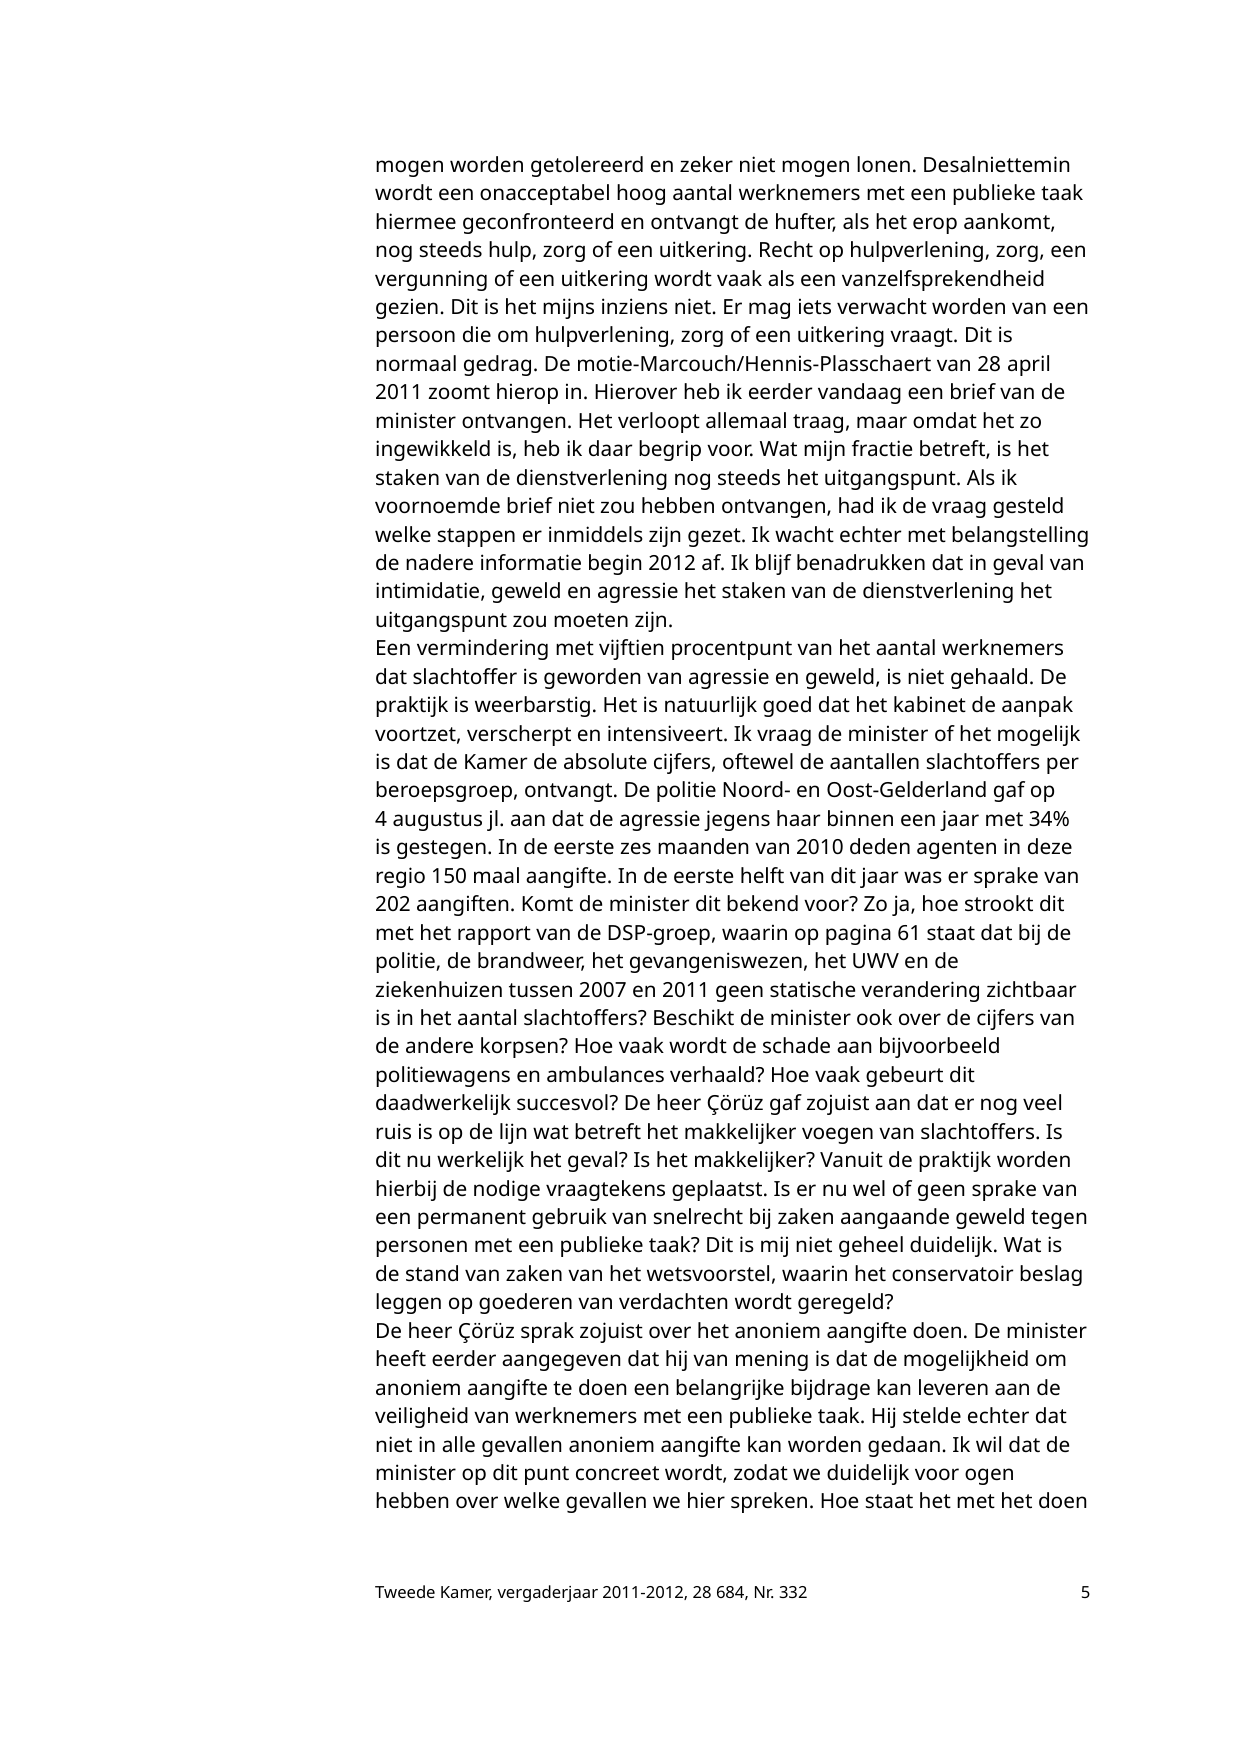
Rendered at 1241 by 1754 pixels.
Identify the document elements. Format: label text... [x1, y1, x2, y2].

text mogen worden getolereerd en zeker niet mogen lonen. Desalniettemin wordt een onacceptabel hoog aantal werknemers met een publieke taak hiermee geconfronteerd en ontvangt de hufter, als het erop aankomt, nog steeds hulp, zorg of een uitkering. Recht op hulpverlening, zorg, een vergunning of een uitkering wordt vaak als een vanzelfsprekendheid gezien. Dit is het mijns inziens niet. Er mag iets verwacht worden van een persoon die om hulpverlening, zorg of een uitkering vraagt. Dit is normaal gedrag. De motie-Marcouch/Hennis-Plasschaert van 28 april 2011 zoomt hierop in. Hierover heb ik eerder vandaag een brief van de minister ontvangen. Het verloopt allemaal traag, maar omdat het zo ingewikkeld is, heb ik daar begrip voor. Wat mijn fractie betreft, is het staken van de dienstverlening nog steeds het uitgangspunt. Als ik voornoemde brief niet zou hebben ontvangen, had ik de vraag gesteld welke stappen er inmiddels zijn gezet. Ik wacht echter met belangstelling de nadere informatie begin 2012 af. Ik blijf benadrukken dat in geval van intimidatie, geweld en agressie het staken van de dienstverlening het uitgangspunt zou moeten zijn. [375, 150, 1090, 633]
text Een vermindering met vijftien procentpunt van het aantal werknemers dat slachtoffer is geworden van agressie en geweld, is niet gehaald. De praktijk is weerbarstig. Het is natuurlijk goed dat het kabinet de aanpak voortzet, verscherpt en intensiveert. Ik vraag de minister of het mogelijk is dat de Kamer de absolute cijfers, oftewel de aantallen slachtoffers per beroepsgroep, ontvangt. De politie Noord- en Oost-Gelderland gaf op 4 augustus jl. aan dat de agressie jegens haar binnen een jaar met 34% is gestegen. In de eerste zes maanden van 2010 deden agenten in deze regio 150 maal aangifte. In de eerste helft van dit jaar was er sprake van 202 aangiften. Komt de minister dit bekend voor? Zo ja, hoe strookt dit met het rapport van de DSP-groep, waarin op pagina 61 staat dat bij de politie, de brandweer, het gevangeniswezen, het UWV en de ziekenhuizen tussen 2007 en 2011 geen statische verandering zichtbaar is in het aantal slachtoffers? Beschikt de minister ook over de cijfers van de andere korpsen? Hoe vaak wordt de schade aan bijvoorbeeld politiewagens en ambulances verhaald? Hoe vaak gebeurt dit daadwerkelijk succesvol? De heer Çörüz gaf zojuist aan dat er nog veel ruis is op de lijn wat betreft het makkelijker voegen van slachtoffers. Is dit nu werkelijk het geval? Is het makkelijker? Vanuit de praktijk worden hierbij de nodige vraagtekens geplaatst. Is er nu wel of geen sprake van een permanent gebruik van snelrecht bij zaken aangaande geweld tegen personen met een publieke taak? Dit is mij niet geheel duidelijk. Wat is de stand van zaken van het wetsvoorstel, waarin het conservatoir beslag leggen op goederen van verdachten wordt geregeld? [375, 633, 1090, 1316]
text De heer Çörüz sprak zojuist over het anoniem aangifte doen. De minister heeft eerder aangegeven dat hij van mening is dat de mogelijkheid om anoniem aangifte te doen een belangrijke bijdrage kan leveren aan de veiligheid van werknemers met een publieke taak. Hij stelde echter dat niet in alle gevallen anoniem aangifte kan worden gedaan. Ik wil dat de minister op dit punt concreet wordt, zodat we duidelijk voor ogen hebben over welke gevallen we hier spreken. Hoe staat het met het doen [375, 1316, 1090, 1515]
